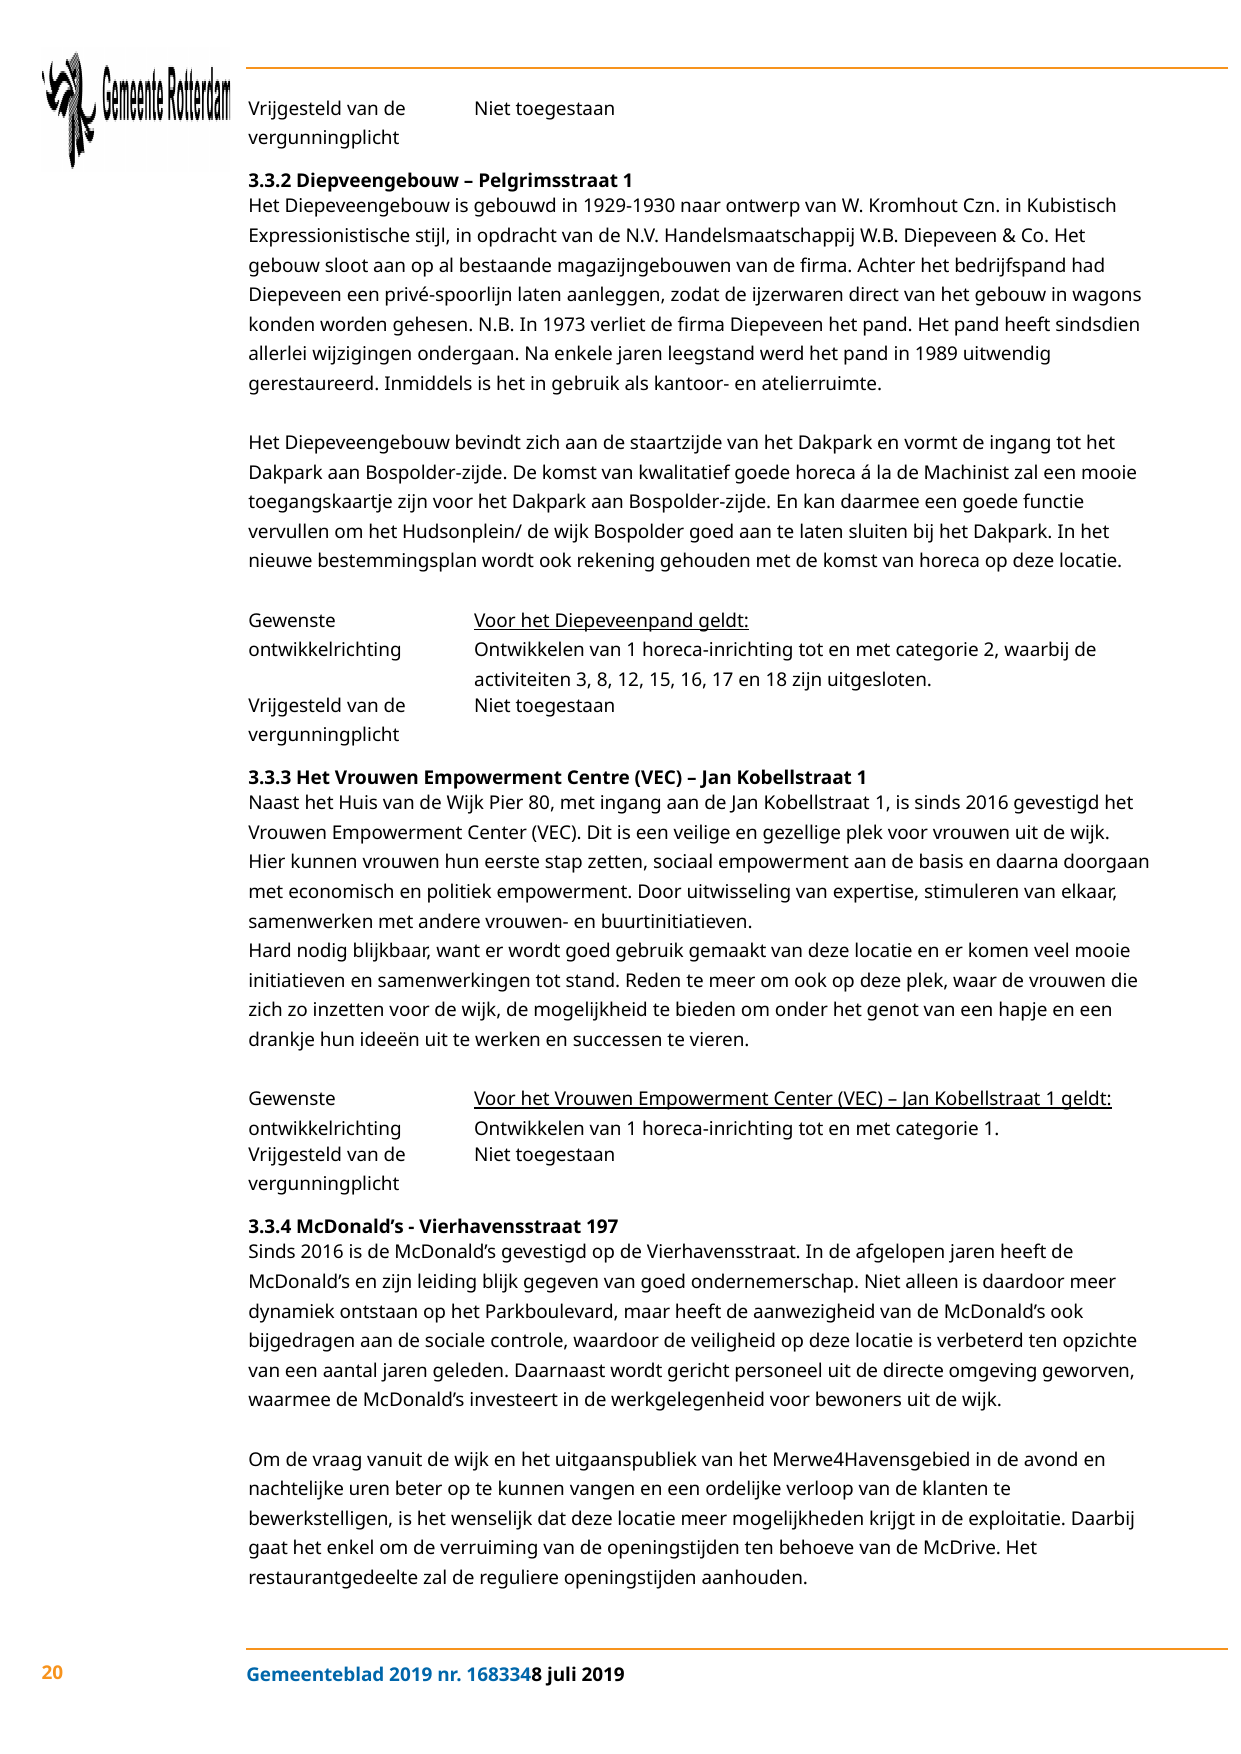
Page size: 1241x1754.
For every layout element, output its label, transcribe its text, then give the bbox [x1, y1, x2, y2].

table_cell Niet toegestaan [474, 95, 1152, 150]
table_cell Vrijgesteld van de vergunningplicht [248, 1141, 474, 1196]
text 3.3.2 Diepveengebouw – Pelgrimsstraat 1 [248, 167, 1152, 193]
table_cell Vrijgesteld van de vergunningplicht [248, 692, 474, 747]
text Sinds 2016 is de McDonald’s gevestigd op de Vierhavensstraat. In de afgelopen jaren heeft de McDonald’s en zijn leiding blijk gegeven van goed ondernemerschap. Niet alleen is daardoor meer dynamiek ontstaan op het Parkboulevard, maar heeft de aanwezigheid van de McDonald’s ook bijgedragen aan de sociale controle, waardoor de veiligheid op deze locatie is verbeterd ten opzichte van een aantal jaren geleden. Daarnaast wordt gericht personeel uit de directe omgeving geworven, waarmee de McDonald’s investeert in de werkgelegenheid voor bewoners uit de wijk. [248, 1239, 1152, 1412]
picture [41, 47, 231, 172]
table_header Voor het Vrouwen Empowerment Center (VEC) – Jan Kobellstraat 1 geldt: Ontwikkelen van 1 horeca-inrichting tot en met categorie 1. [474, 1086, 1152, 1141]
table_header Gewenste ontwikkelrichting [248, 1086, 474, 1141]
text Het Diepeveengebouw bevindt zich aan de staartzijde van het Dakpark en vormt de ingang tot het Dakpark aan Bospolder-zijde. De komst van kwalitatief goede horeca á la de Machinist zal een mooie toegangskaartje zijn voor het Dakpark aan Bospolder-zijde. En kan daarmee een goede functie vervullen om het Hudsonplein/ de wijk Bospolder goed aan te laten sluiten bij het Dakpark. In het nieuwe bestemmingsplan wordt ook rekening gehouden met de komst van horeca op deze locatie. [248, 429, 1152, 573]
table_cell Niet toegestaan [474, 1141, 1152, 1196]
text 3.3.4 McDonald’s - Vierhavensstraat 197 [248, 1213, 1152, 1239]
text Om de vraag vanuit de wijk en het uitgaanspubliek van het Merwe4Havensgebied in de avond en nachtelijke uren beter op te kunnen vangen en een ordelijke verloop van de klanten te bewerkstelligen, is het wenselijk dat deze locatie meer mogelijkheden krijgt in de exploitatie. Daarbij gaat het enkel om de verruiming van de openingstijden ten behoeve van de McDrive. Het restaurantgedeelte zal de reguliere openingstijden aanhouden. [248, 1446, 1152, 1590]
text 3.3.3 Het Vrouwen Empowerment Centre (VEC) – Jan Kobellstraat 1 [248, 764, 1152, 789]
text Naast het Huis van de Wijk Pier 80, met ingang aan de Jan Kobellstraat 1, is sinds 2016 gevestigd het Vrouwen Empowerment Center (VEC). Dit is een veilige en gezellige plek voor vrouwen uit de wijk. Hier kunnen vrouwen hun eerste stap zetten, sociaal empowerment aan de basis en daarna doorgaan met economisch en politiek empowerment. Door uitwisseling van expertise, stimuleren van elkaar, samenwerken met andere vrouwen- en buurtinitiatieven. [248, 789, 1152, 934]
table_header Gewenste ontwikkelrichting [248, 607, 474, 692]
table_cell Vrijgesteld van de vergunningplicht [248, 95, 474, 150]
text Het Diepeveengebouw is gebouwd in 1929-1930 naar ontwerp van W. Kromhout Czn. in Kubistisch Expressionistische stijl, in opdracht van de N.V. Handelsmaatschappij W.B. Diepeveen & Co. Het gebouw sloot aan op al bestaande magazijngebouwen van de firma. Achter het bedrijfspand had Diepeveen een privé-spoorlijn laten aanleggen, zodat de ijzerwaren direct van het gebouw in wagons konden worden gehesen. N.B. In 1973 verliet de firma Diepeveen het pand. Het pand heeft sindsdien allerlei wijzigingen ondergaan. Na enkele jaren leegstand werd het pand in 1989 uitwendig gerestaureerd. Inmiddels is het in gebruik als kantoor- en atelierruimte. [248, 193, 1152, 396]
table_header Voor het Diepeveenpand geldt: Ontwikkelen van 1 horeca-inrichting tot en met categorie 2, waarbij de activiteiten 3, 8, 12, 15, 16, 17 en 18 zijn uitgesloten. [474, 607, 1152, 692]
text Hard nodig blijkbaar, want er wordt goed gebruik gemaakt van deze locatie en er komen veel mooie initiatieven en samenwerkingen tot stand. Reden te meer om ook op deze plek, waar de vrouwen die zich zo inzetten voor de wijk, de mogelijkheid te bieden om onder het genot van een hapje en een drankje hun ideeën uit te werken en successen te vieren. [248, 937, 1152, 1052]
table_cell Niet toegestaan [474, 692, 1152, 747]
